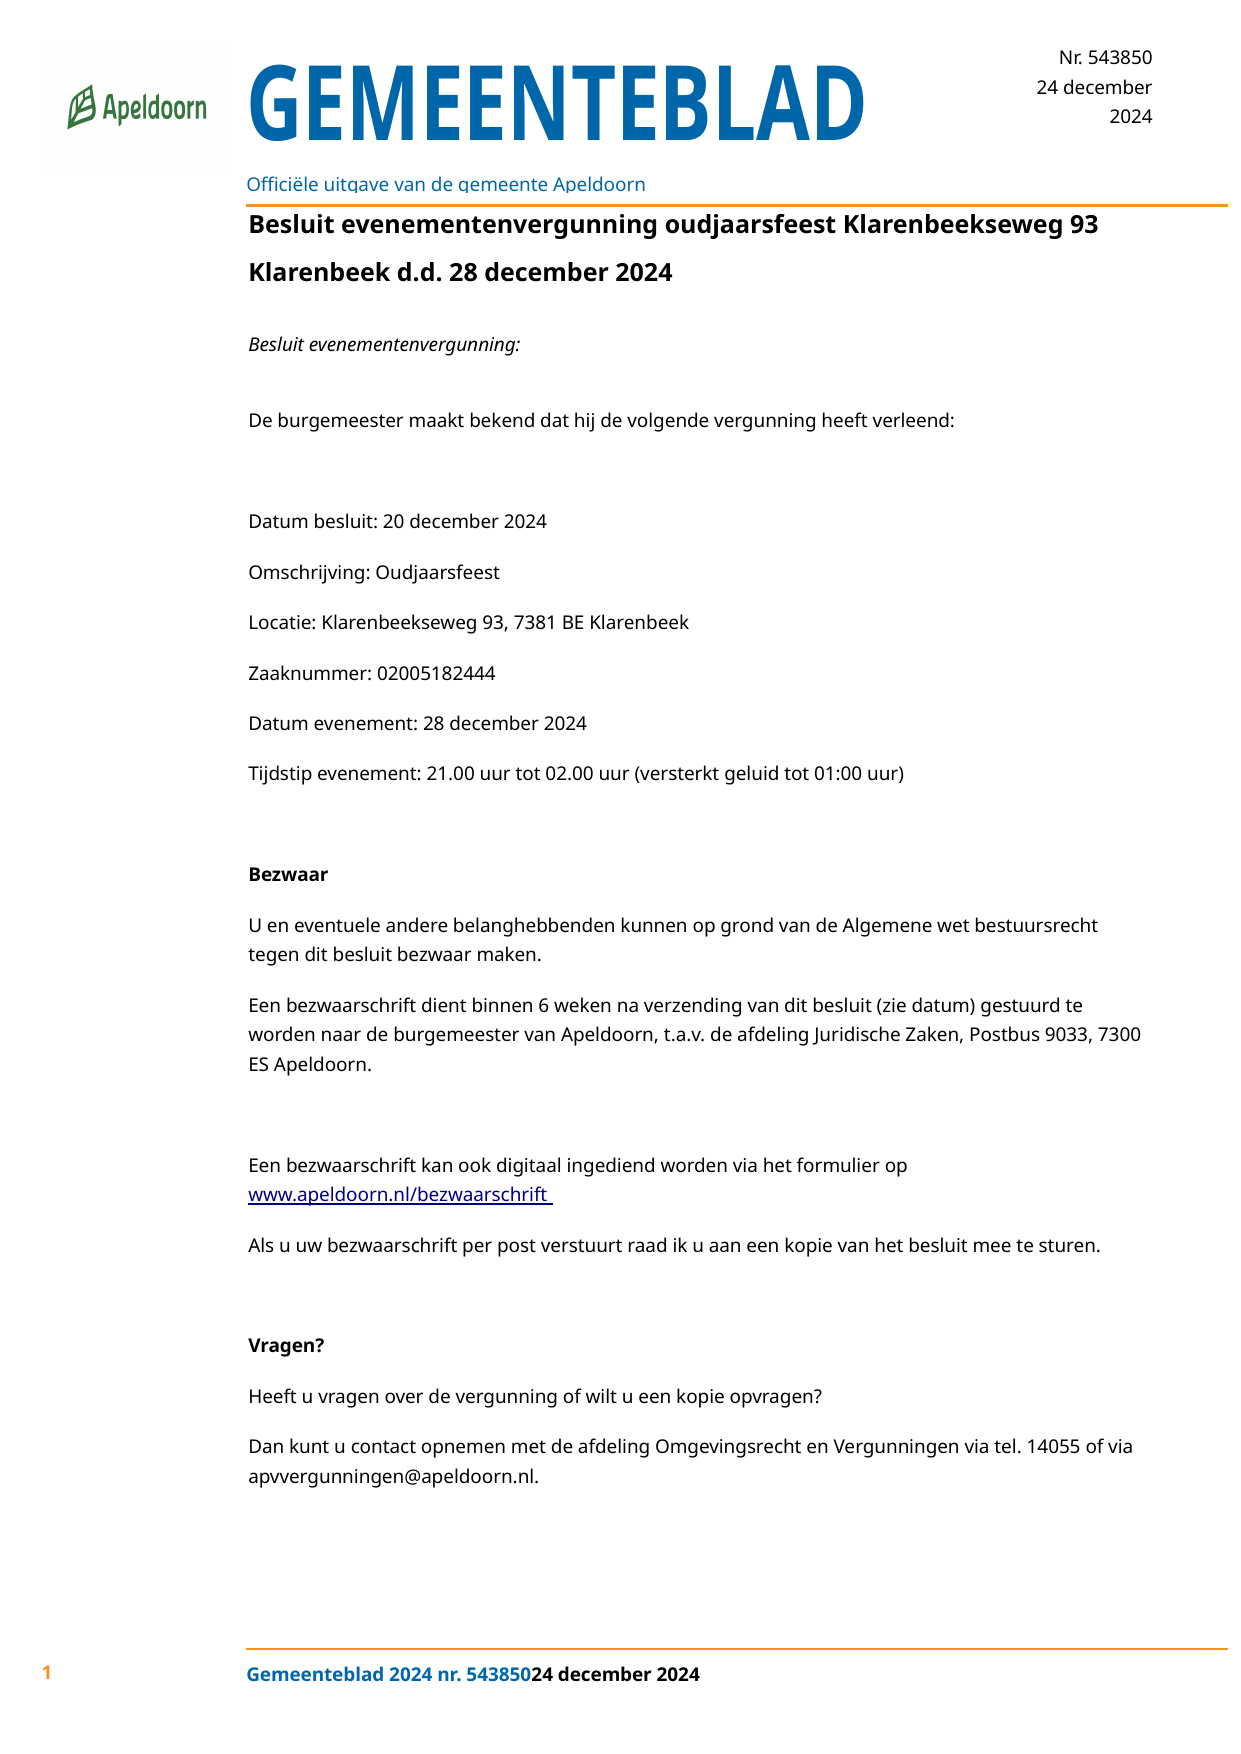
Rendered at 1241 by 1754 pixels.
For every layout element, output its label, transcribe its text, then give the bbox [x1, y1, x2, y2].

text Datum evenement: 28 december 2024 [248, 710, 1152, 736]
text Omschrijving: Oudjaarsfeest [248, 559, 1152, 584]
text Zaaknummer: 02005182444 [248, 660, 1152, 685]
text Bezwaar [248, 861, 1152, 887]
text Heeft u vragen over de vergunning of wilt u een kopie opvragen? [248, 1383, 1152, 1409]
text Locatie: Klarenbeekseweg 93, 7381 BE Klarenbeek [248, 609, 1152, 635]
text Een bezwaarschrift dient binnen 6 weken na verzending van dit besluit (zie datum) gestuurd te worden naar de burgemeester van Apeldoorn, t.a.v. de afdeling Juridische Zaken, Postbus 9033, 7300 ES Apeldoorn. [248, 992, 1152, 1077]
text Tijdstip evenement: 21.00 uur tot 02.00 uur (versterkt geluid tot 01:00 uur) [248, 761, 1152, 786]
text Een bezwaarschrift kan ook digitaal ingediend worden via het formulier op www.apeldoorn.nl/bezwaarschrift [248, 1152, 1152, 1207]
text Dan kunt u contact opnemen met de afdeling Omgevingsrecht en Vergunningen via tel. 14055 of via apvvergunningen@apeldoorn.nl. [248, 1433, 1152, 1489]
text Als u uw bezwaarschrift per post verstuurt raad ik u aan een kopie van het besluit mee te sturen. [248, 1232, 1152, 1257]
text Vragen? [248, 1333, 1152, 1358]
text Datum besluit: 20 december 2024 [248, 508, 1152, 534]
text Besluit evenementenvergunning oudjaarsfeest Klarenbeekseweg 93 Klarenbeek d.d. 28 december 2024 [248, 207, 1152, 288]
text Besluit evenementenvergunning: [248, 331, 1152, 357]
text U en eventuele andere belanghebbenden kunnen op grond van de Algemene wet bestuursrecht tegen dit besluit bezwaar maken. [248, 912, 1152, 967]
picture [41, 47, 231, 172]
text De burgemeester maakt bekend dat hij de volgende vergunning heeft verleend: [248, 408, 1152, 433]
